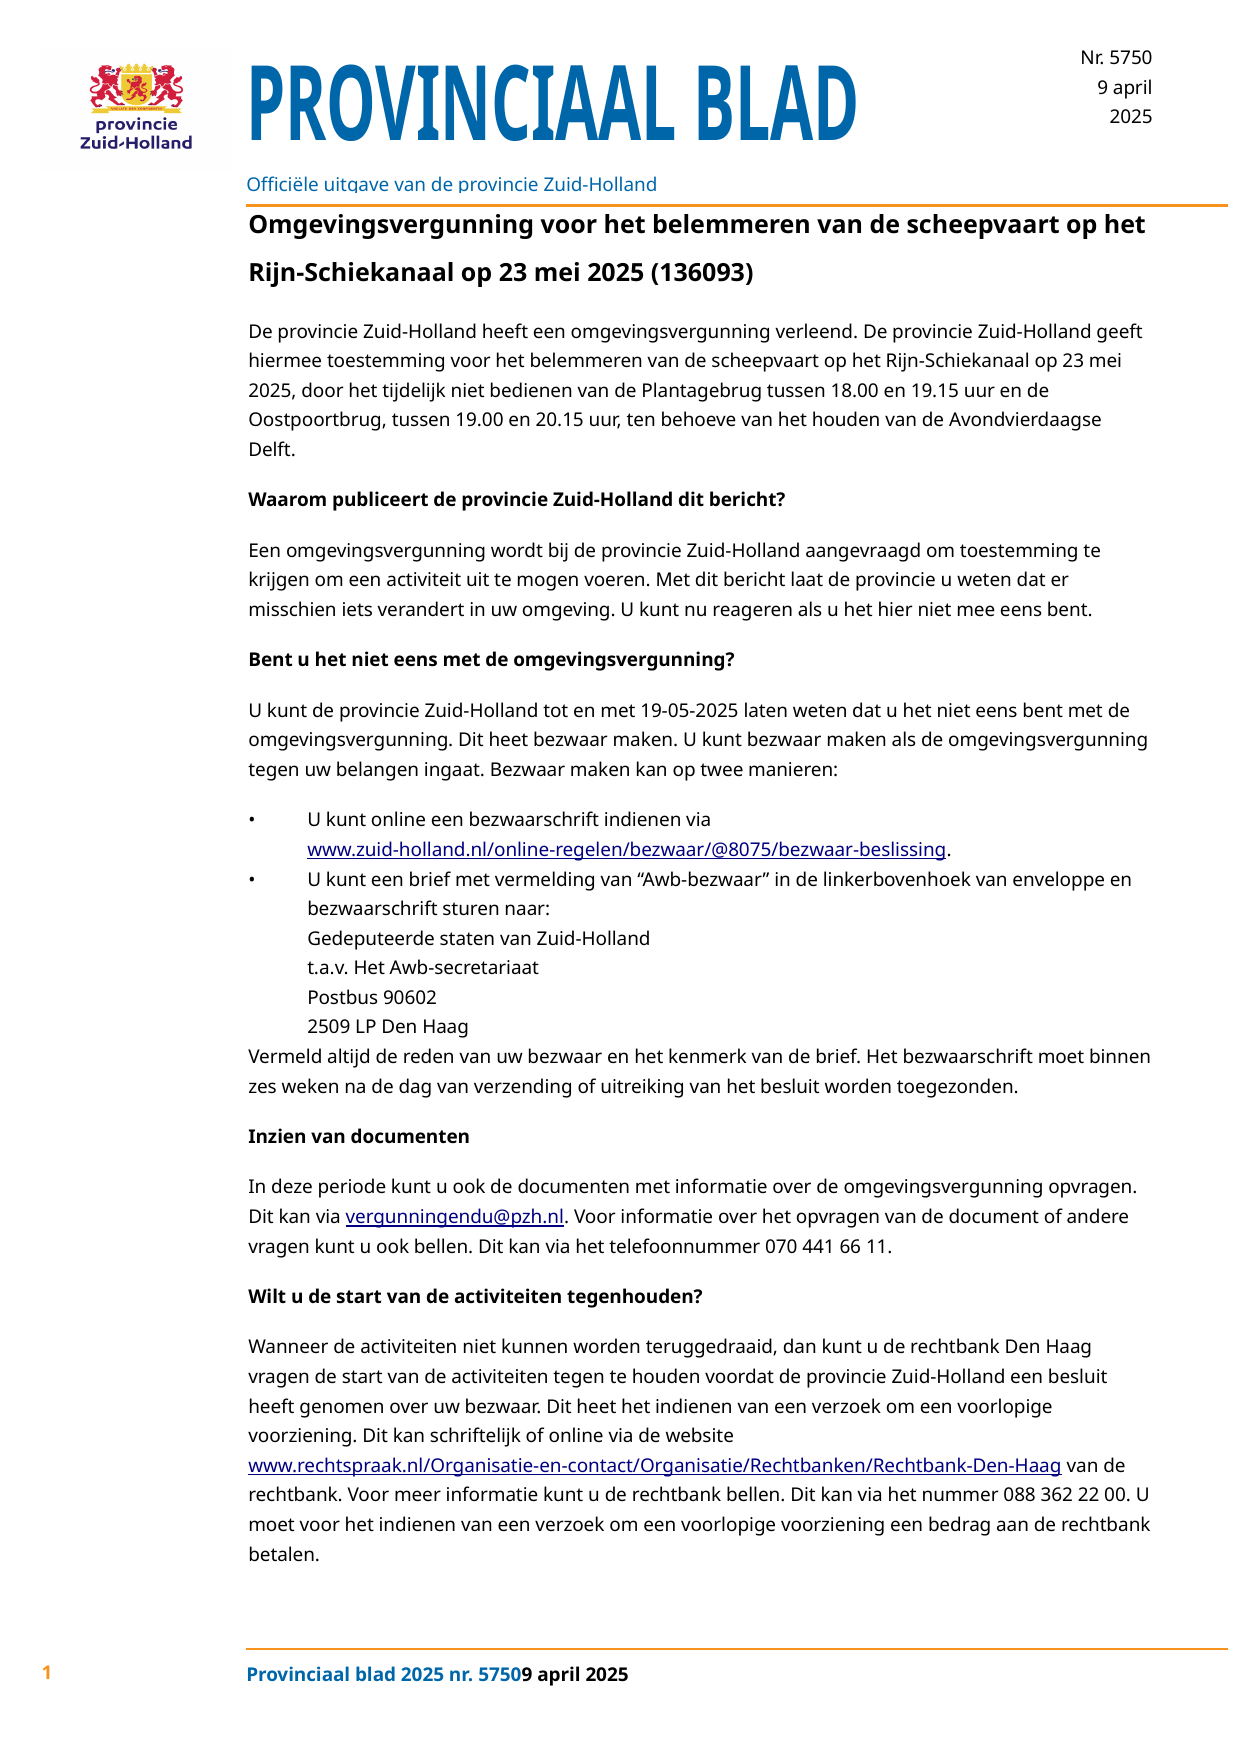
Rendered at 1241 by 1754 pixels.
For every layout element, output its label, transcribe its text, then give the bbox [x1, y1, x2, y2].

list 2509 LP Den Haag [248, 1014, 1152, 1039]
text Bent u het niet eens met de omgevingsvergunning? [248, 647, 1152, 672]
text In deze periode kunt u ook de documenten met informatie over de omgevingsvergunning opvragen. Dit kan via vergunningendu@pzh.nl. Voor informatie over het opvragen van de document of andere vragen kunt u ook bellen. Dit kan via het telefoonnummer 070 441 66 11. [248, 1174, 1152, 1259]
text U kunt de provincie Zuid-Holland tot en met 19-05-2025 laten weten dat u het niet eens bent met de omgevingsvergunning. Dit heet bezwaar maken. U kunt bezwaar maken als de omgevingsvergunning tegen uw belangen ingaat. Bezwaar maken kan op twee manieren: [248, 697, 1152, 782]
text Een omgevingsvergunning wordt bij de provincie Zuid-Holland aangevraagd om toestemming te krijgen om een activiteit uit te mogen voeren. Met dit bericht laat de provincie u weten dat er misschien iets verandert in uw omgeving. U kunt nu reageren als u het hier niet mee eens bent. [248, 537, 1152, 622]
list U kunt online een bezwaarschrift indienen via www.zuid-holland.nl/online-regelen/bezwaar/@8075/bezwaar-beslissing. [248, 807, 1152, 862]
list U kunt een brief met vermelding van “Awb-bezwaar” in de linkerbovenhoek van enveloppe en bezwaarschrift sturen naar: [248, 866, 1152, 921]
text Waarom publiceert de provincie Zuid-Holland dit bericht? [248, 487, 1152, 512]
text Wanneer de activiteiten niet kunnen worden teruggedraaid, dan kunt u de rechtbank Den Haag vragen de start van de activiteiten tegen te houden voordat de provincie Zuid-Holland een besluit heeft genomen over uw bezwaar. Dit heet het indienen van een verzoek om een voorlopige voorziening. Dit kan schriftelijk of online via de website www.rechtspraak.nl/Organisatie-en-contact/Organisatie/Rechtbanken/Rechtbank-Den-Haag van de rechtbank. Voor meer informatie kunt u de rechtbank bellen. Dit kan via het nummer 088 362 22 00. U moet voor het indienen van een verzoek om een voorlopige voorziening een bedrag aan de rechtbank betalen. [248, 1334, 1152, 1567]
text Omgevingsvergunning voor het belemmeren van de scheepvaart op het Rijn-Schiekanaal op 23 mei 2025 (136093) [248, 207, 1152, 288]
list t.a.v. Het Awb-secretariaat [248, 954, 1152, 980]
text Vermeld altijd de reden van uw bezwaar en het kenmerk van de brief. Het bezwaarschrift moet binnen zes weken na de dag van verzending of uitreiking van het besluit worden toegezonden. [248, 1043, 1152, 1099]
list Postbus 90602 [248, 984, 1152, 1010]
text Wilt u de start van de activiteiten tegenhouden? [248, 1283, 1152, 1309]
list Gedeputeerde staten van Zuid-Holland [248, 925, 1152, 951]
picture [41, 47, 231, 172]
text De provincie Zuid-Holland heeft een omgevingsvergunning verleend. De provincie Zuid-Holland geeft hiermee toestemming voor het belemmeren van de scheepvaart op het Rijn-Schiekanaal op 23 mei 2025, door het tijdelijk niet bedienen van de Plantagebrug tussen 18.00 en 19.15 uur en de Oostpoortbrug, tussen 19.00 en 20.15 uur, ten behoeve van het houden van de Avondvierdaagse Delft. [248, 318, 1152, 462]
text Inzien van documenten [248, 1123, 1152, 1149]
